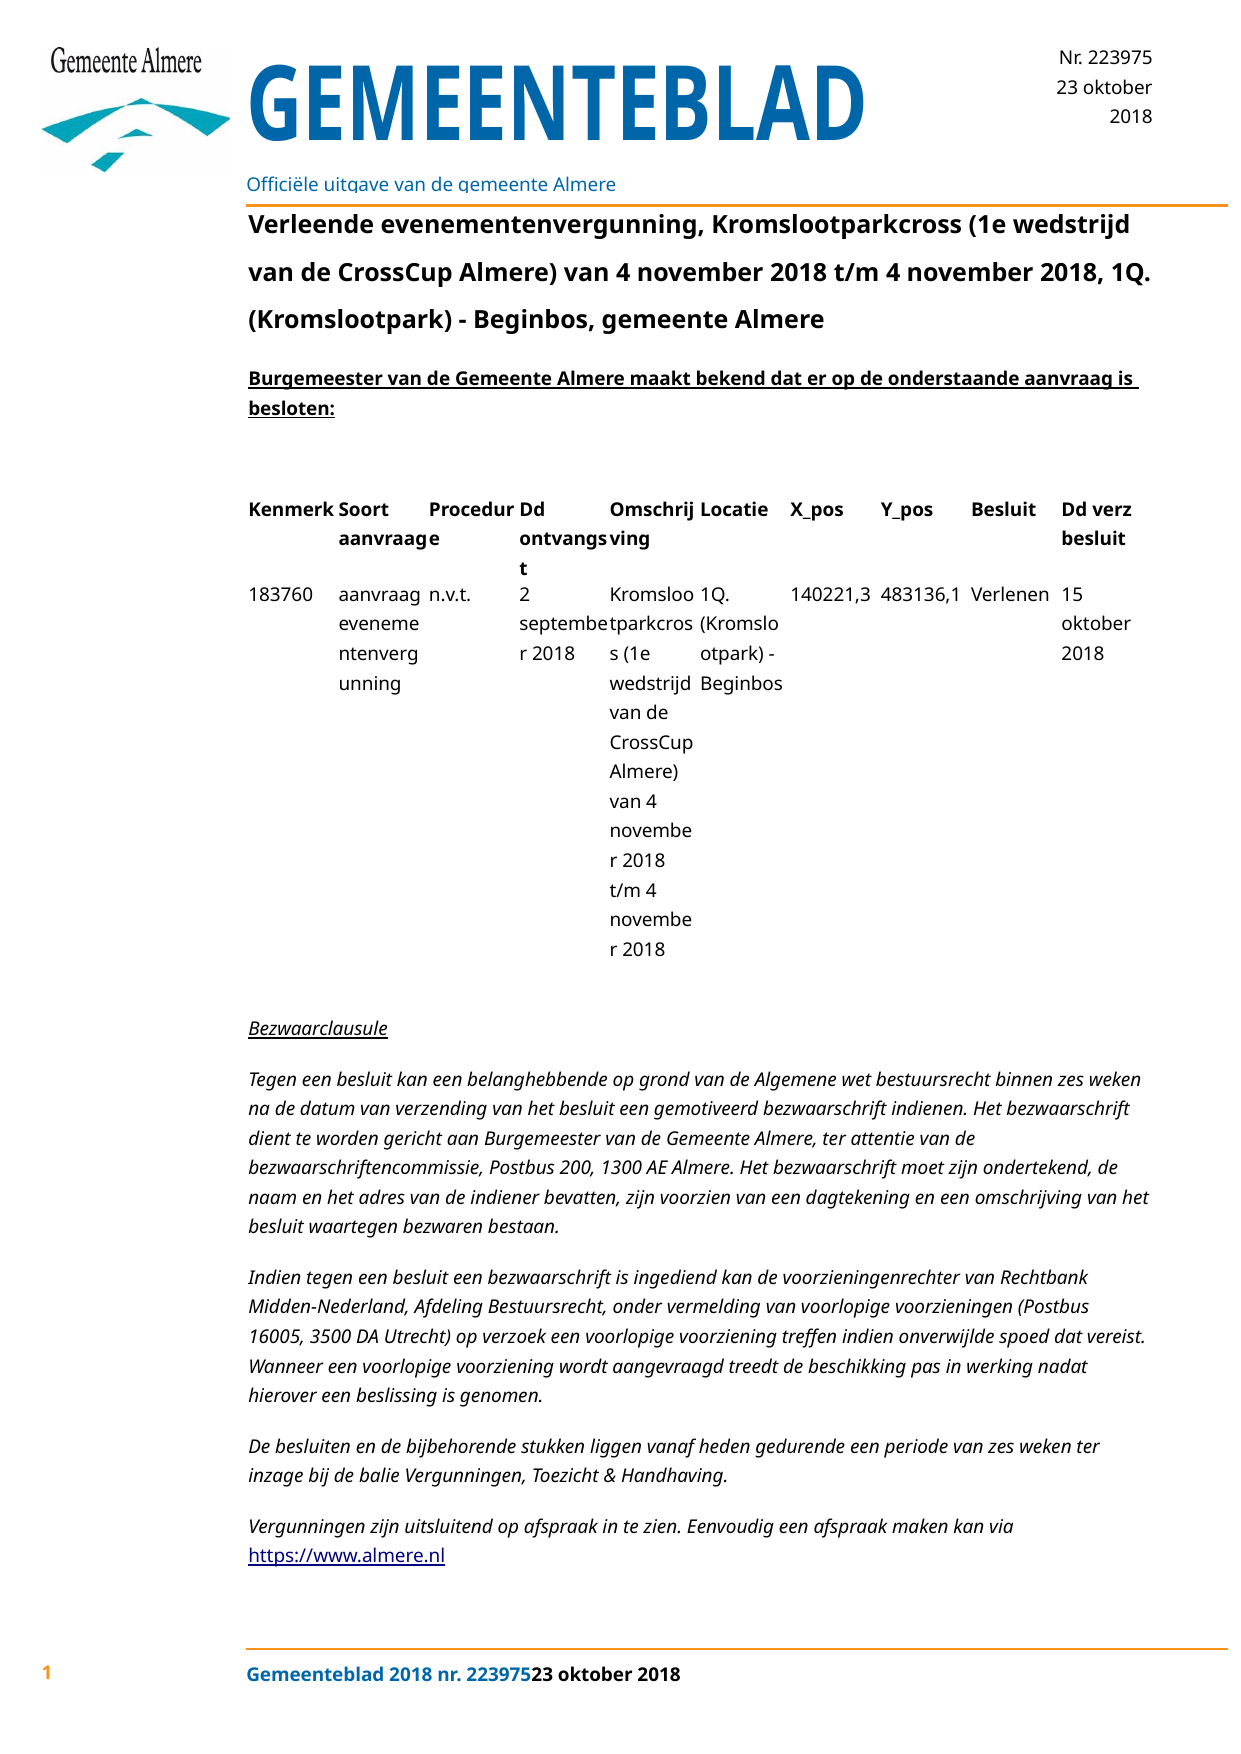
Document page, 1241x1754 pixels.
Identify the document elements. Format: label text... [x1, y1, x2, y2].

table_cell Verlenen [971, 581, 1061, 962]
table_cell 2 september 2018 [519, 581, 609, 962]
table_cell Kromslootparkcross (1e wedstrijd van de CrossCup Almere) van 4 november 2018 t/m 4 november 2018 [609, 581, 700, 962]
table_header Kenmerk [248, 496, 338, 581]
table_header Omschrijving [609, 496, 700, 581]
text Bezwaarclausule [248, 1015, 1152, 1041]
text De besluiten en de bijbehorende stukken liggen vanaf heden gedurende een periode van zes weken ter inzage bij de balie Vergunningen, Toezicht & Handhaving. [248, 1433, 1152, 1488]
text Indien tegen een besluit een bezwaarschrift is ingediend kan de voorzieningenrechter van Rechtbank Midden-Nederland, Afdeling Bestuursrecht, onder vermelding van voorlopige voorzieningen (Postbus 16005, 3500 DA Utrecht) op verzoek een voorlopige voorziening treffen indien onverwijlde spoed dat vereist. Wanneer een voorlopige voorziening wordt aangevraagd treedt de beschikking pas in werking nadat hierover een beslissing is genomen. [248, 1264, 1152, 1408]
table_header Procedure [429, 496, 519, 581]
table_header Besluit [971, 496, 1061, 581]
table_header Soort aanvraag [338, 496, 429, 581]
text Tegen een besluit kan een belanghebbende op grond van de Algemene wet bestuursrecht binnen zes weken na de datum van verzending van het besluit een gemotiveerd bezwaarschrift indienen. Het bezwaarschrift dient te worden gericht aan Burgemeester van de Gemeente Almere, ter attentie van de bezwaarschriftencommissie, Postbus 200, 1300 AE Almere. Het bezwaarschrift moet zijn ondertekend, de naam en het adres van de indiener bevatten, zijn voorzien van een dagtekening en een omschrijving van het besluit waartegen bezwaren bestaan. [248, 1066, 1152, 1239]
table_header Dd verz besluit [1061, 496, 1152, 581]
table_header Y_pos [881, 496, 971, 581]
text Vergunningen zijn uitsluitend op afspraak in te zien. Eenvoudig een afspraak maken kan via https://www.almere.nl [248, 1513, 1152, 1568]
table_header Locatie [700, 496, 790, 581]
text Verleende evenementenvergunning, Kromslootparkcross (1e wedstrijd van de CrossCup Almere) van 4 november 2018 t/m 4 november 2018, 1Q. (Kromslootpark) - Beginbos, gemeente Almere [248, 207, 1152, 336]
table_cell 483136,1 [881, 581, 971, 962]
table_cell 140221,3 [790, 581, 881, 962]
table_cell aanvraag evenementenvergunning [338, 581, 429, 962]
table_header Dd ontvangst [519, 496, 609, 581]
table_cell 15 oktober 2018 [1061, 581, 1152, 962]
text Burgemeester van de Gemeente Almere maakt bekend dat er op de onderstaande aanvraag is besloten: [248, 366, 1152, 421]
table_cell 183760 [248, 581, 338, 962]
table_cell n.v.t. [429, 581, 519, 962]
picture [41, 47, 231, 172]
table_cell 1Q. (Kromslootpark) - Beginbos [700, 581, 790, 962]
table_header X_pos [790, 496, 881, 581]
